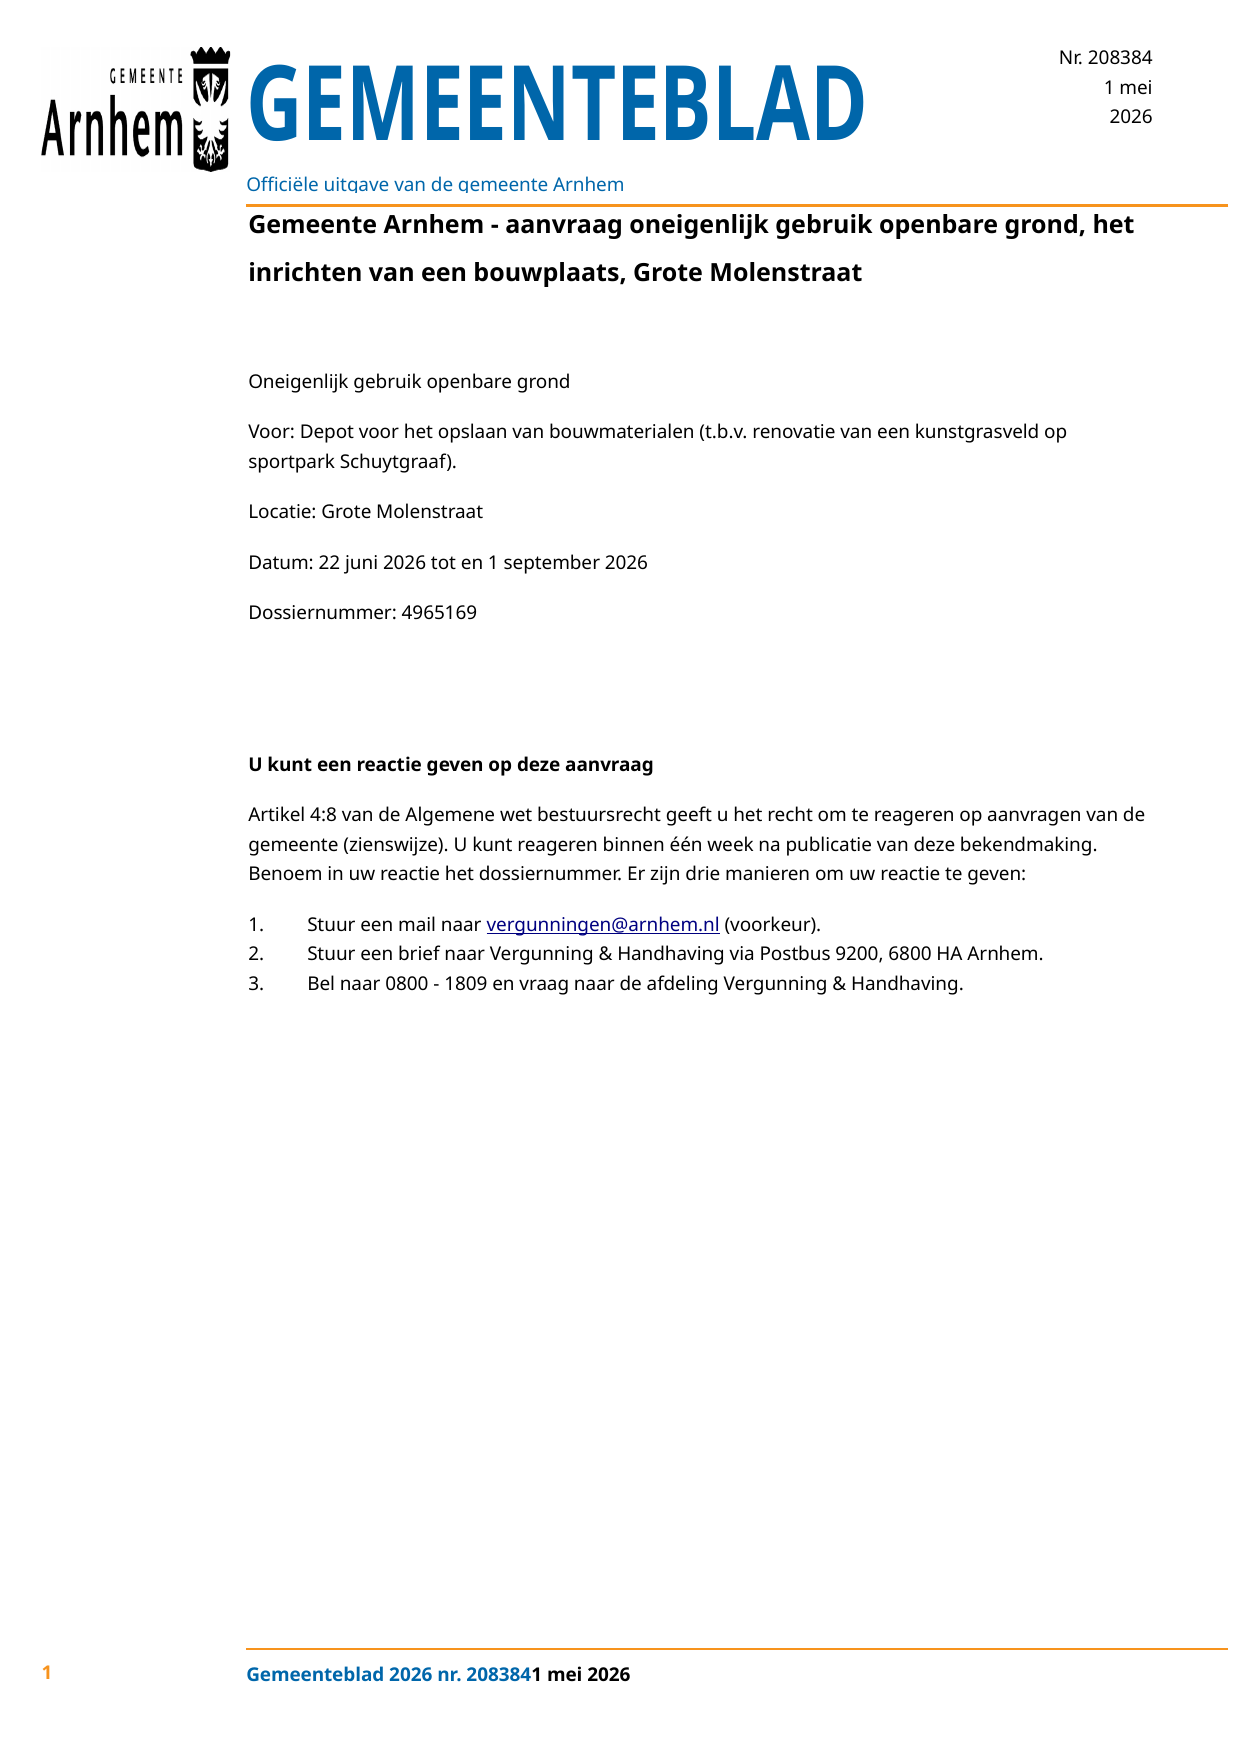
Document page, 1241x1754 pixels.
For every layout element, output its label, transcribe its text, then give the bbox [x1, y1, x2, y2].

text Locatie: Grote Molenstraat [248, 499, 1152, 524]
text Gemeente Arnhem - aanvraag oneigenlijk gebruik openbare grond, het inrichten van een bouwplaats, Grote Molenstraat [248, 207, 1152, 288]
text Oneigenlijk gebruik openbare grond [248, 368, 1152, 394]
list Stuur een mail naar vergunningen@arnhem.nl (voorkeur). [248, 911, 1152, 937]
text Dossiernummer: 4965169 [248, 599, 1152, 625]
list Stuur een brief naar Vergunning & Handhaving via Postbus 9200, 6800 HA Arnhem. [248, 940, 1152, 966]
text Artikel 4:8 van de Algemene wet bestuursrecht geeft u het recht om te reageren op aanvragen van de gemeente (zienswijze). U kunt reageren binnen één week na publicatie van deze bekendmaking. Benoem in uw reactie het dossiernummer. Er zijn drie manieren om uw reactie te geven: [248, 801, 1152, 886]
text Datum: 22 juni 2026 tot en 1 september 2026 [248, 549, 1152, 575]
picture [41, 47, 231, 172]
list Bel naar 0800 - 1809 en vraag naar de afdeling Vergunning & Handhaving. [248, 970, 1152, 996]
text Voor: Depot voor het opslaan van bouwmaterialen (t.b.v. renovatie van een kunstgrasveld op sportpark Schuytgraaf). [248, 419, 1152, 474]
text U kunt een reactie geven op deze aanvraag [248, 751, 1152, 777]
